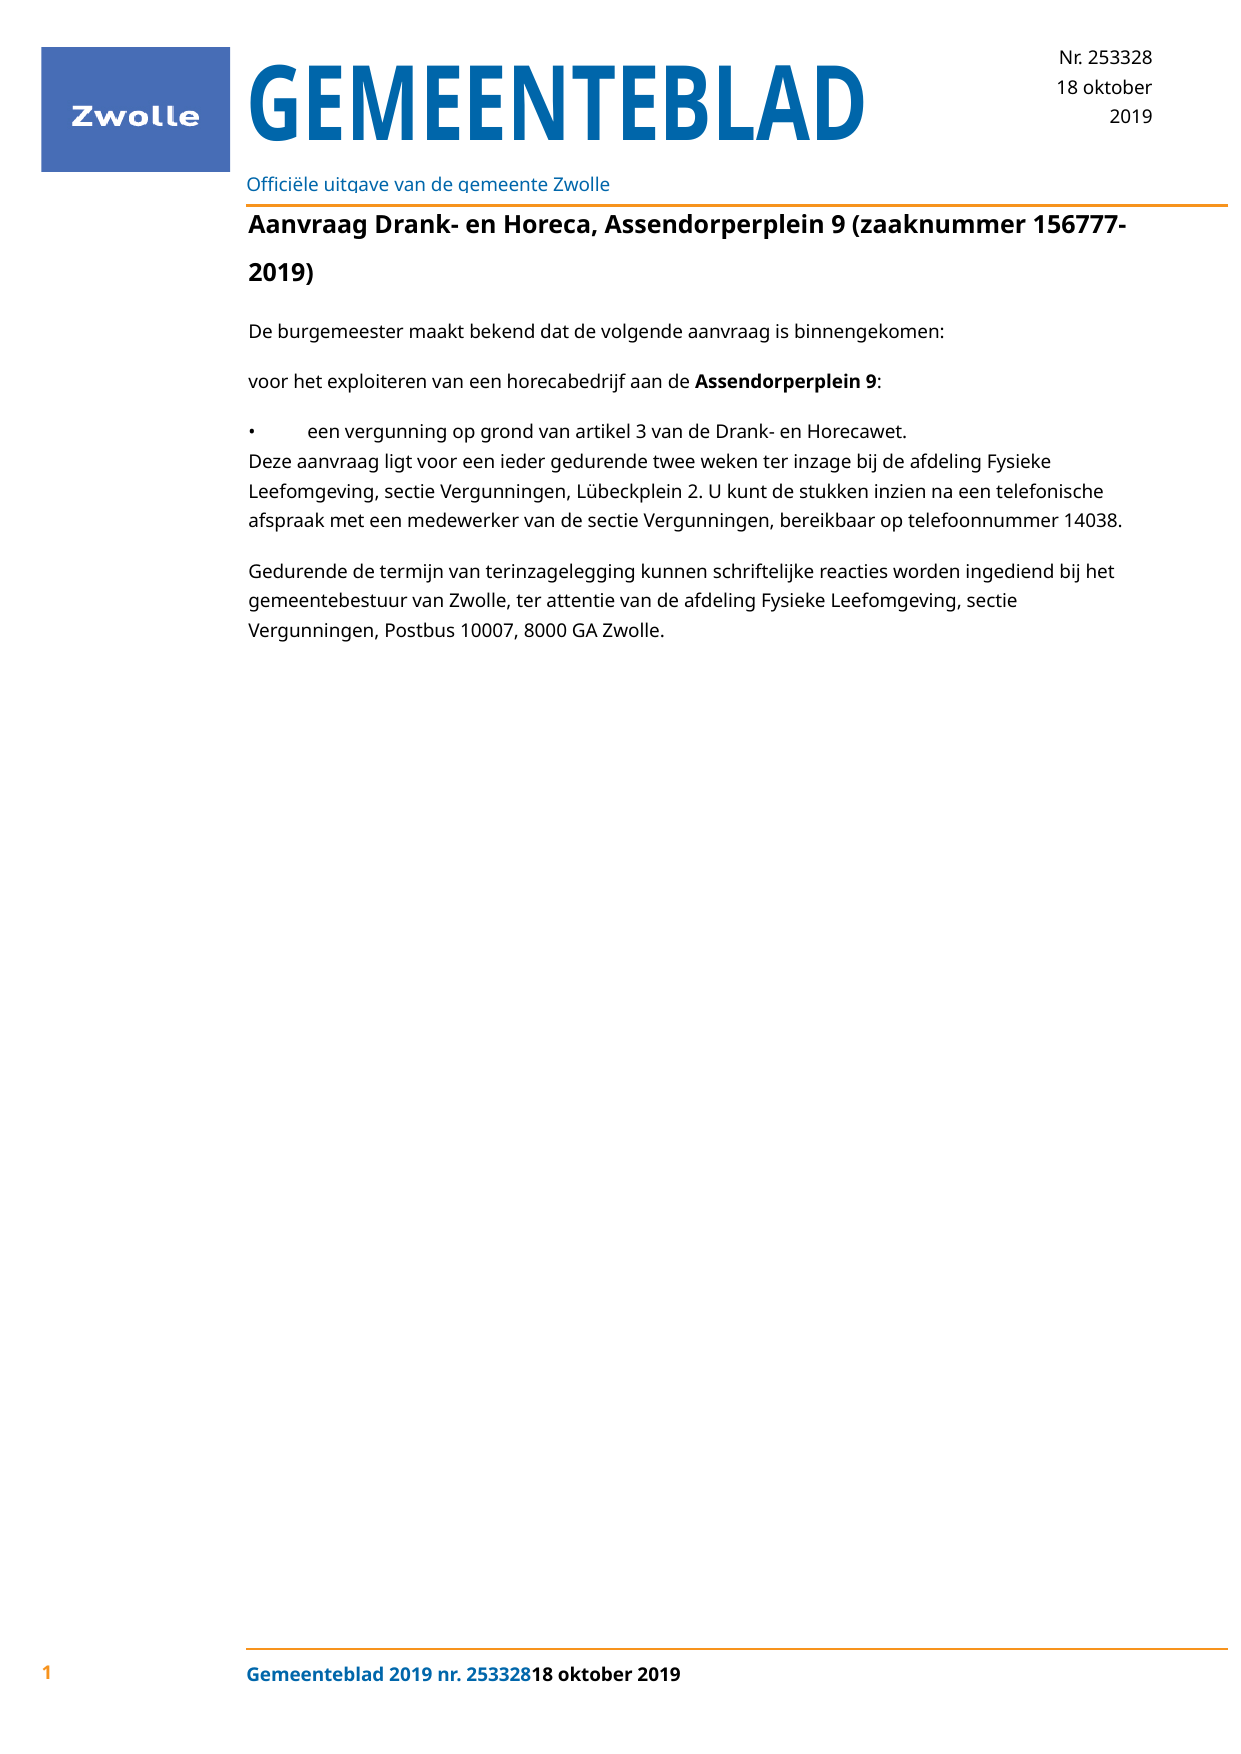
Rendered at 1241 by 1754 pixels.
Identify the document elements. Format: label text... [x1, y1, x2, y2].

text Gedurende de termijn van terinzagelegging kunnen schriftelijke reacties worden ingediend bij het gemeentebestuur van Zwolle, ter attentie van de afdeling Fysieke Leefomgeving, sectie Vergunningen, Postbus 10007, 8000 GA Zwolle. [248, 558, 1152, 643]
text De burgemeester maakt bekend dat de volgende aanvraag is binnengekomen: [248, 318, 1152, 344]
list een vergunning op grond van artikel 3 van de Drank- en Horecawet. [248, 419, 1152, 444]
picture [41, 47, 231, 172]
text Aanvraag Drank- en Horeca, Assendorperplein 9 (zaaknummer 156777-2019) [248, 207, 1152, 288]
text voor het exploiteren van een horecabedrijf aan de Assendorperplein 9: [248, 368, 1152, 394]
text Deze aanvraag ligt voor een ieder gedurende twee weken ter inzage bij de afdeling Fysieke Leefomgeving, sectie Vergunningen, Lübeckplein 2. U kunt de stukken inzien na een telefonische afspraak met een medewerker van de sectie Vergunningen, bereikbaar op telefoonnummer 14038. [248, 448, 1152, 533]
